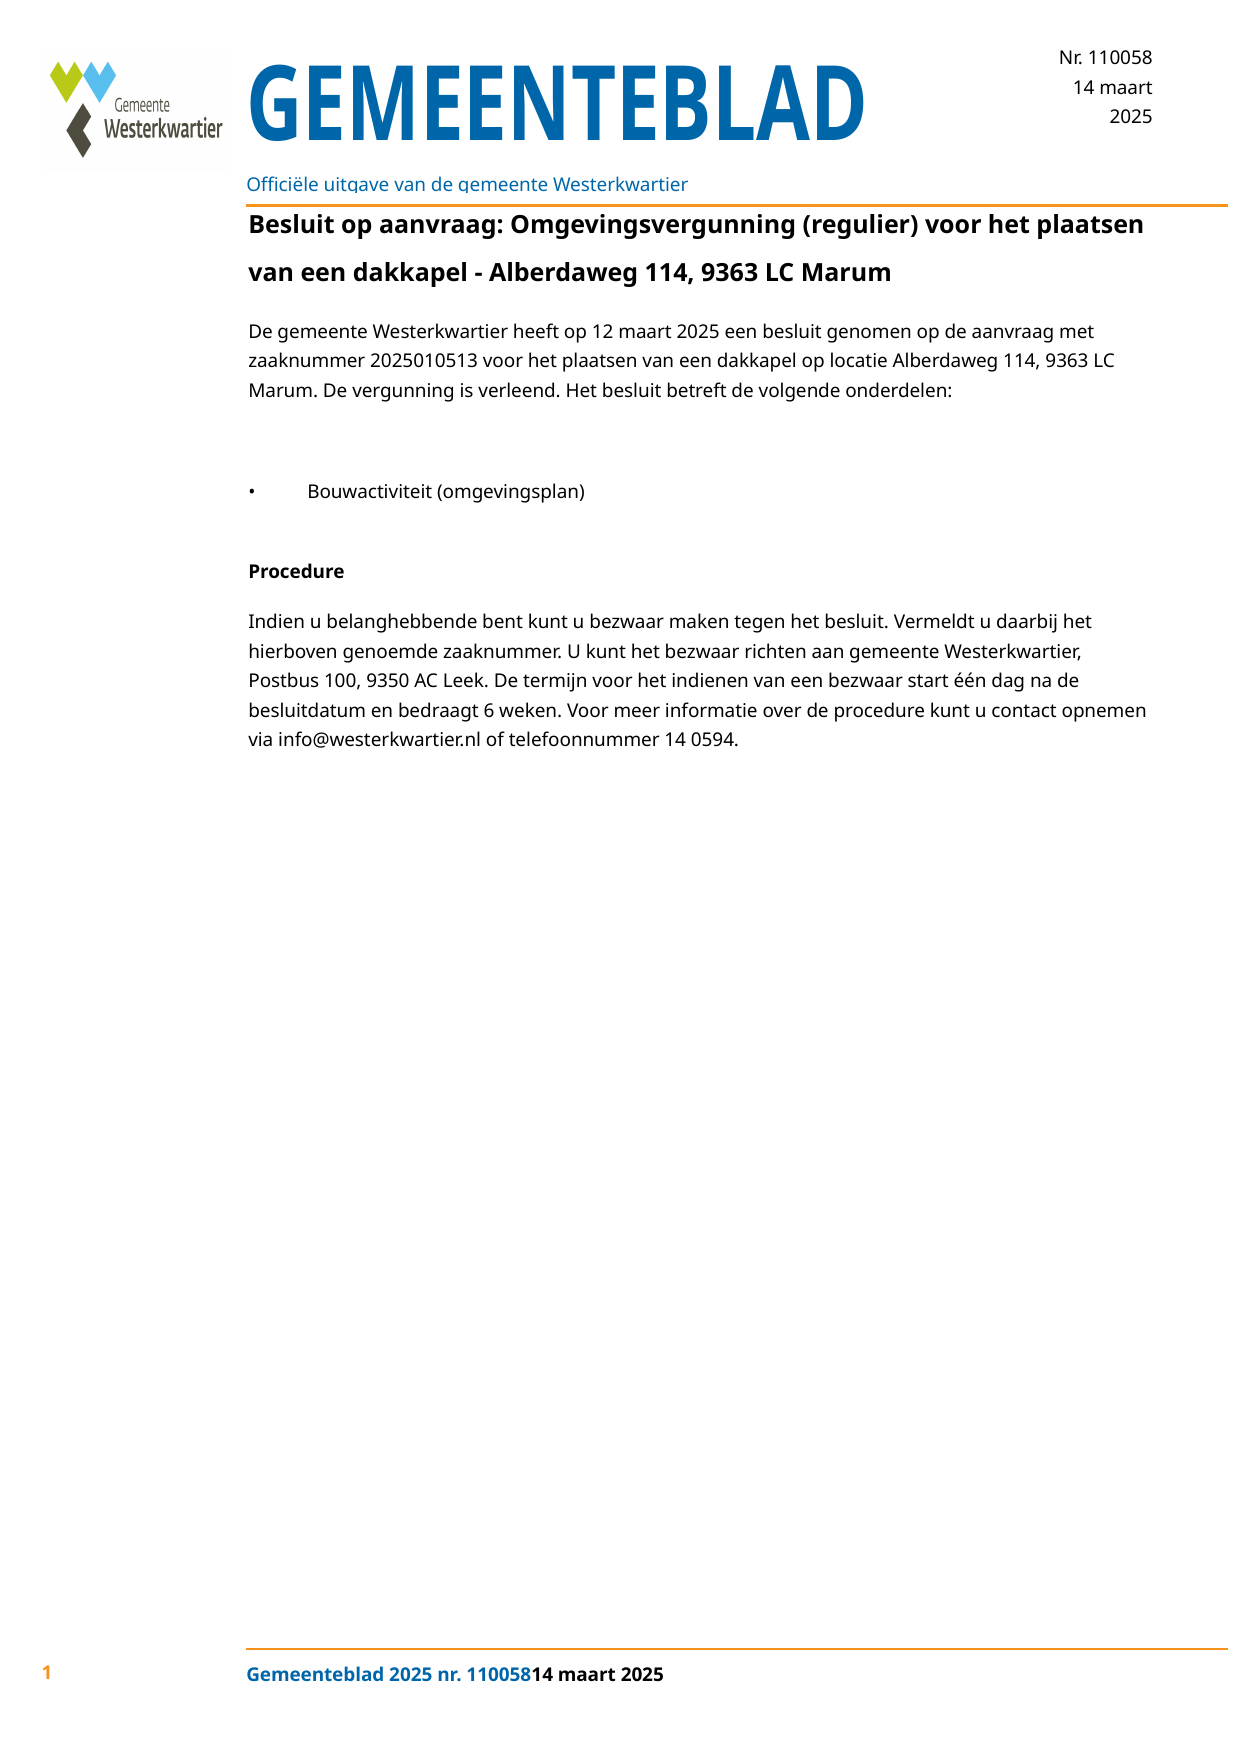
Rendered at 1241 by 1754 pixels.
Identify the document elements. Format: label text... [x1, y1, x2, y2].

text Indien u belanghebbende bent kunt u bezwaar maken tegen het besluit. Vermeldt u daarbij het hierboven genoemde zaaknummer. U kunt het bezwaar richten aan gemeente Westerkwartier, Postbus 100, 9350 AC Leek. De termijn voor het indienen van een bezwaar start één dag na de besluitdatum en bedraagt 6 weken. Voor meer informatie over de procedure kunt u contact opnemen via info@westerkwartier.nl of telefoonnummer 14 0594. [248, 608, 1152, 752]
text De gemeente Westerkwartier heeft op 12 maart 2025 een besluit genomen op de aanvraag met zaaknummer 2025010513 voor het plaatsen van een dakkapel op locatie Alberdaweg 114, 9363 LC Marum. De vergunning is verleend. Het besluit betreft de volgende onderdelen: [248, 318, 1152, 403]
picture [41, 47, 231, 172]
text Besluit op aanvraag: Omgevingsvergunning (regulier) voor het plaatsen van een dakkapel - Alberdaweg 114, 9363 LC Marum [248, 207, 1152, 288]
list Bouwactiviteit (omgevingsplan) [248, 478, 1152, 504]
text Procedure [248, 558, 1152, 584]
